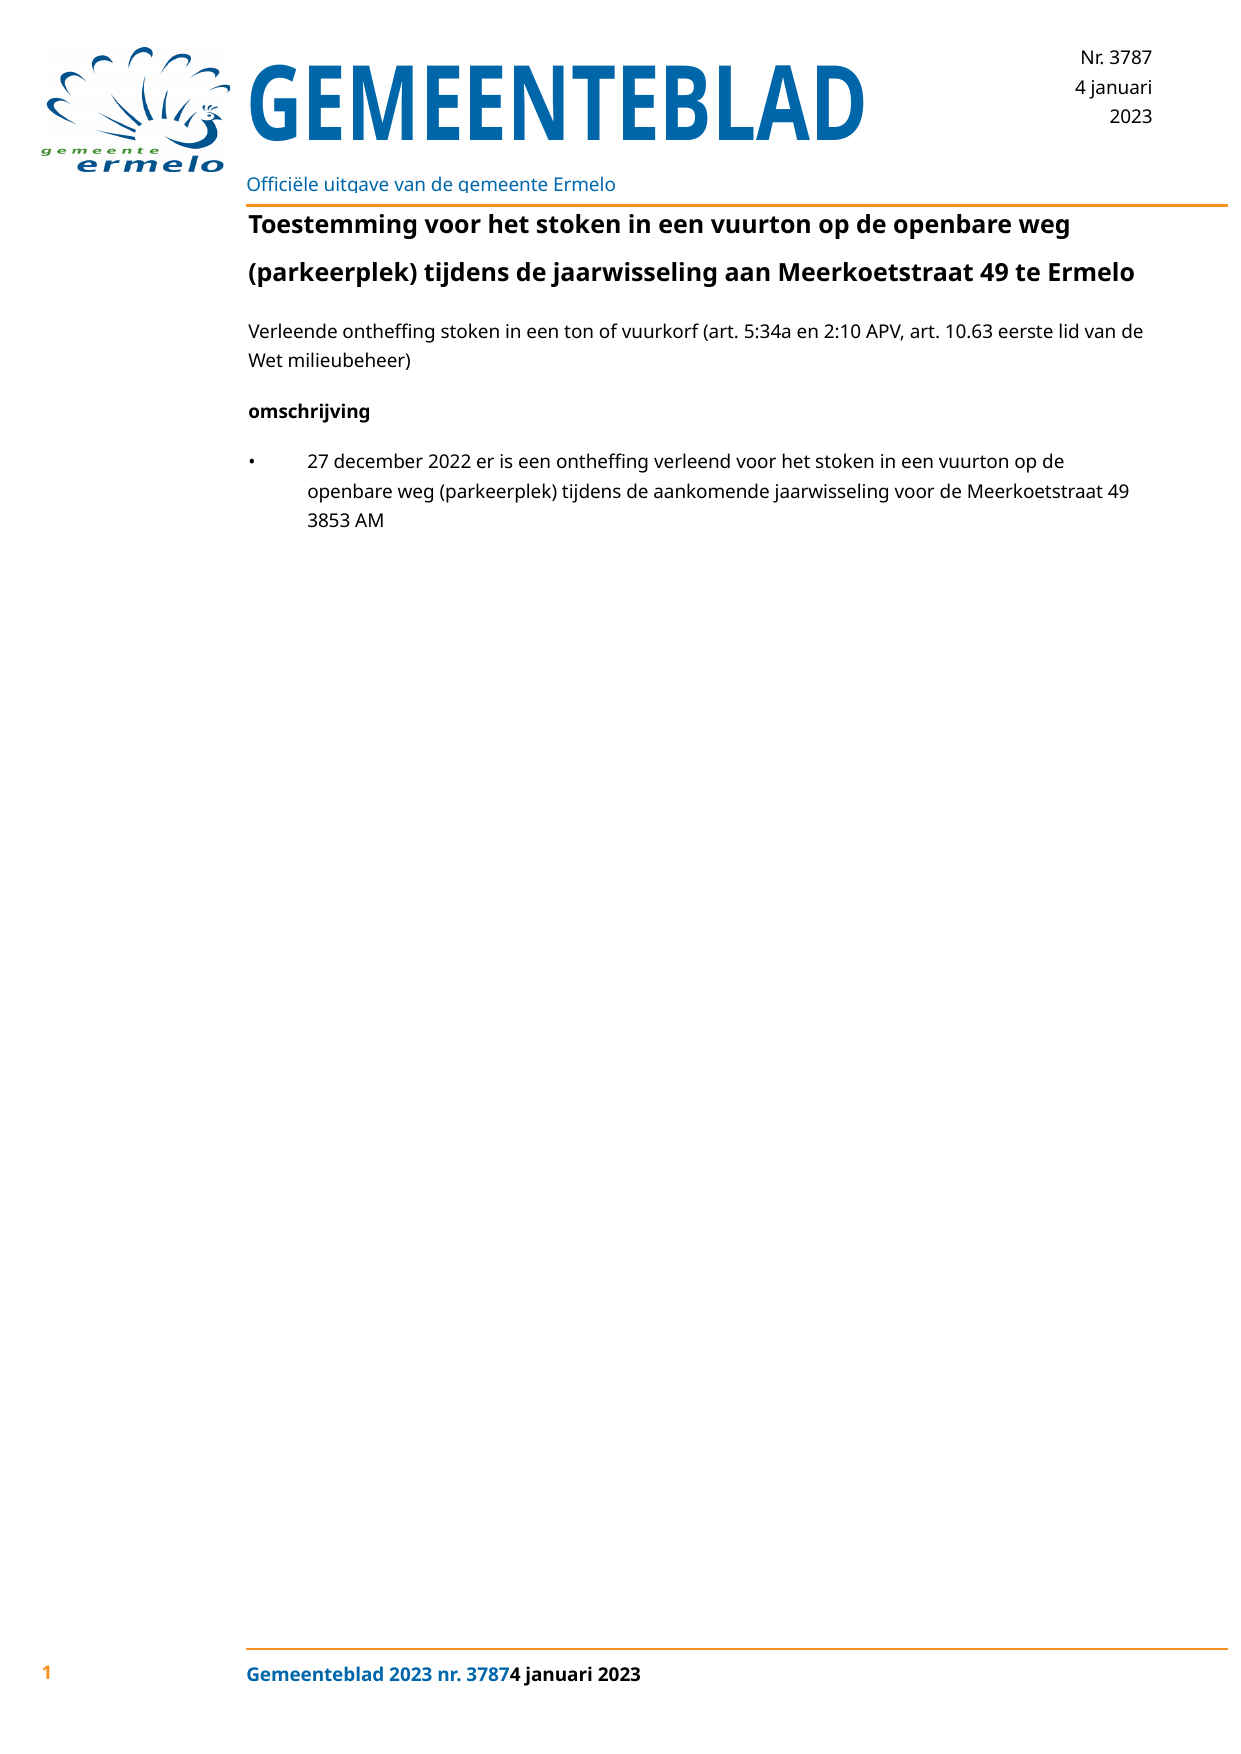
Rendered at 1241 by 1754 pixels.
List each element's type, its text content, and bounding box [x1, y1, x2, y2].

list 27 december 2022 er is een ontheffing verleend voor het stoken in een vuurton op de openbare weg (parkeerplek) tijdens de aankomende jaarwisseling voor de Meerkoetstraat 49 3853 AM [248, 448, 1152, 533]
text omschrijving [248, 398, 1152, 424]
picture [41, 47, 231, 172]
text Toestemming voor het stoken in een vuurton op de openbare weg (parkeerplek) tijdens de jaarwisseling aan Meerkoetstraat 49 te Ermelo [248, 207, 1152, 288]
text Verleende ontheffing stoken in een ton of vuurkorf (art. 5:34a en 2:10 APV, art. 10.63 eerste lid van de Wet milieubeheer) [248, 318, 1152, 373]
